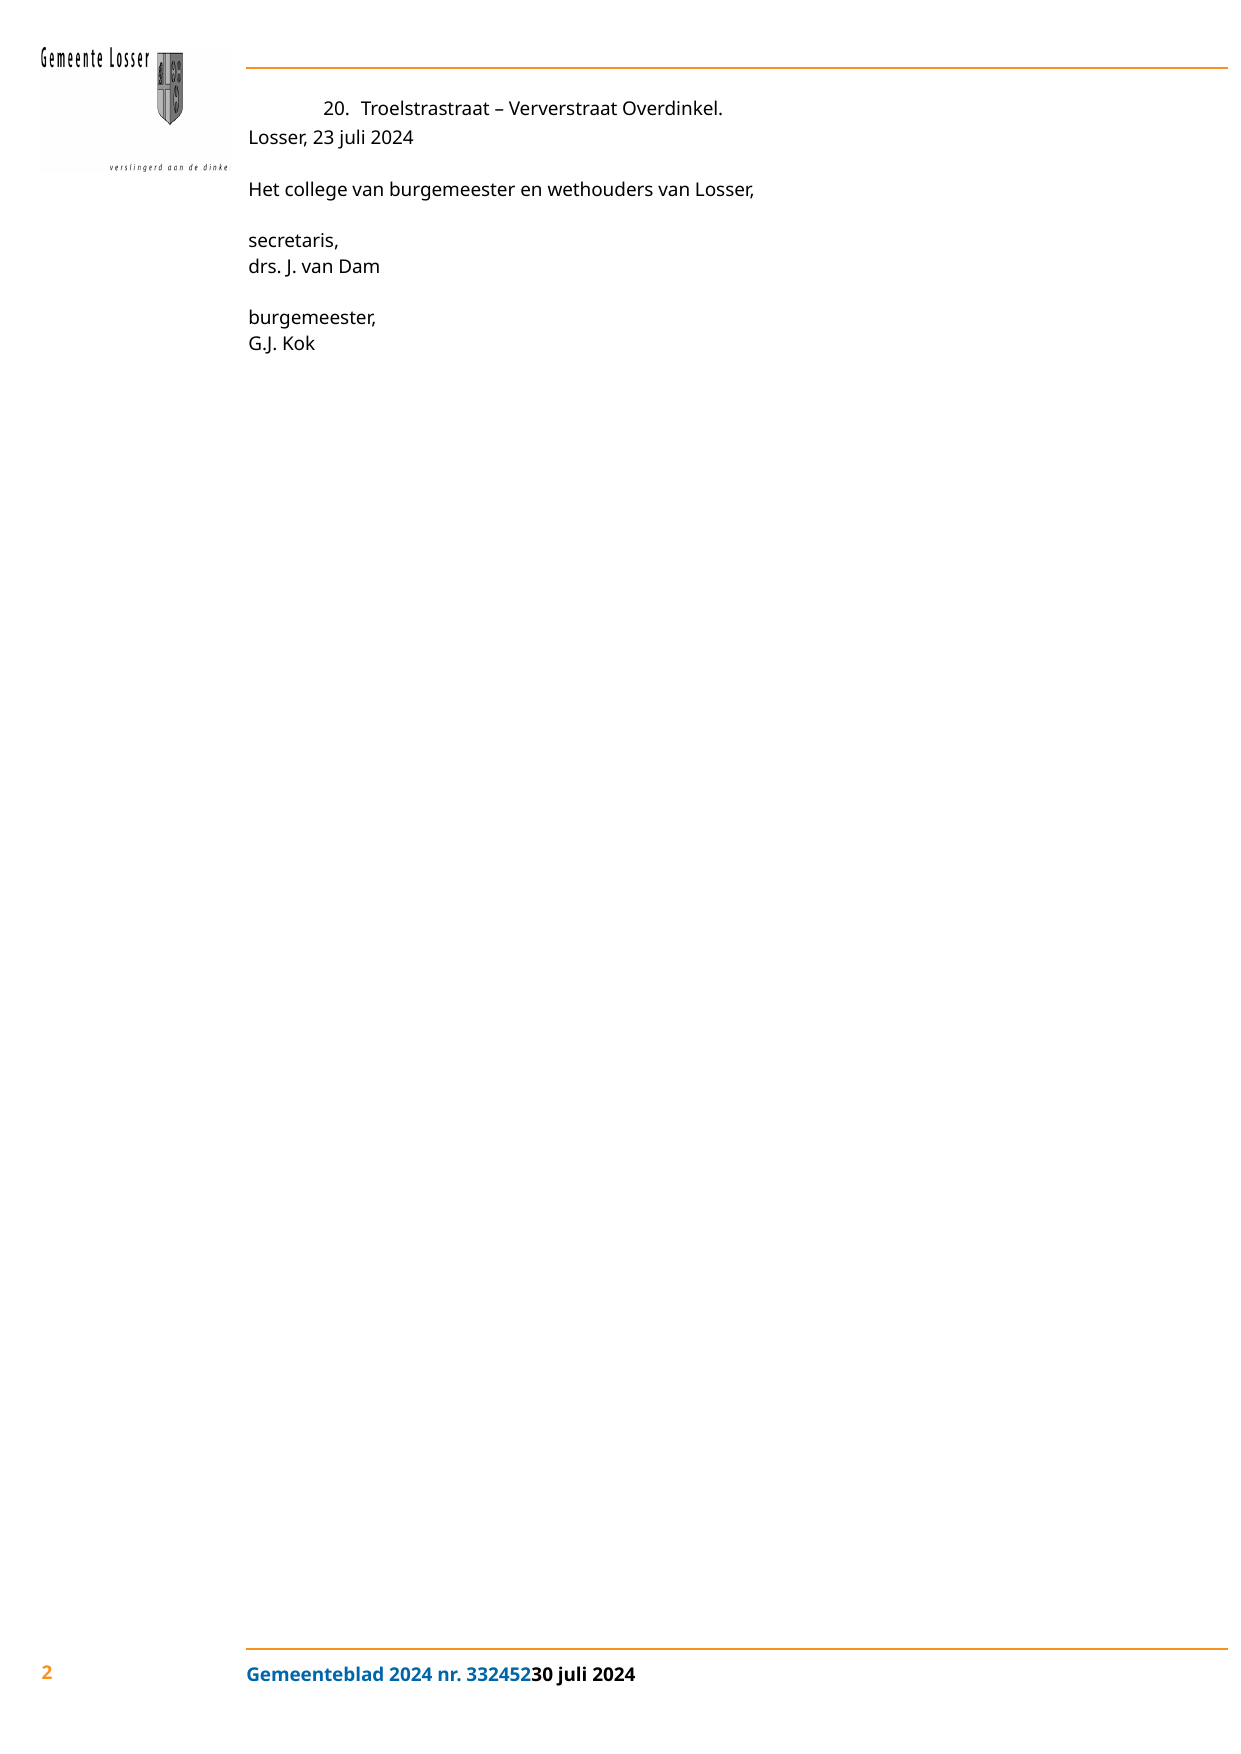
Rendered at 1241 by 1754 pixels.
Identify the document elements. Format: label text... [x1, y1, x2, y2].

text G.J. Kok [248, 330, 1152, 356]
text burgemeester, [248, 304, 1152, 330]
text secretaris, [248, 227, 1152, 253]
text Het college van burgemeester en wethouders van Losser, [248, 176, 1152, 202]
picture [41, 47, 231, 172]
text Losser, 23 juli 2024 [248, 124, 1152, 150]
list Troelstrastraat – Ververstraat Overdinkel. [323, 95, 1152, 121]
text drs. J. van Dam [248, 253, 1152, 279]
